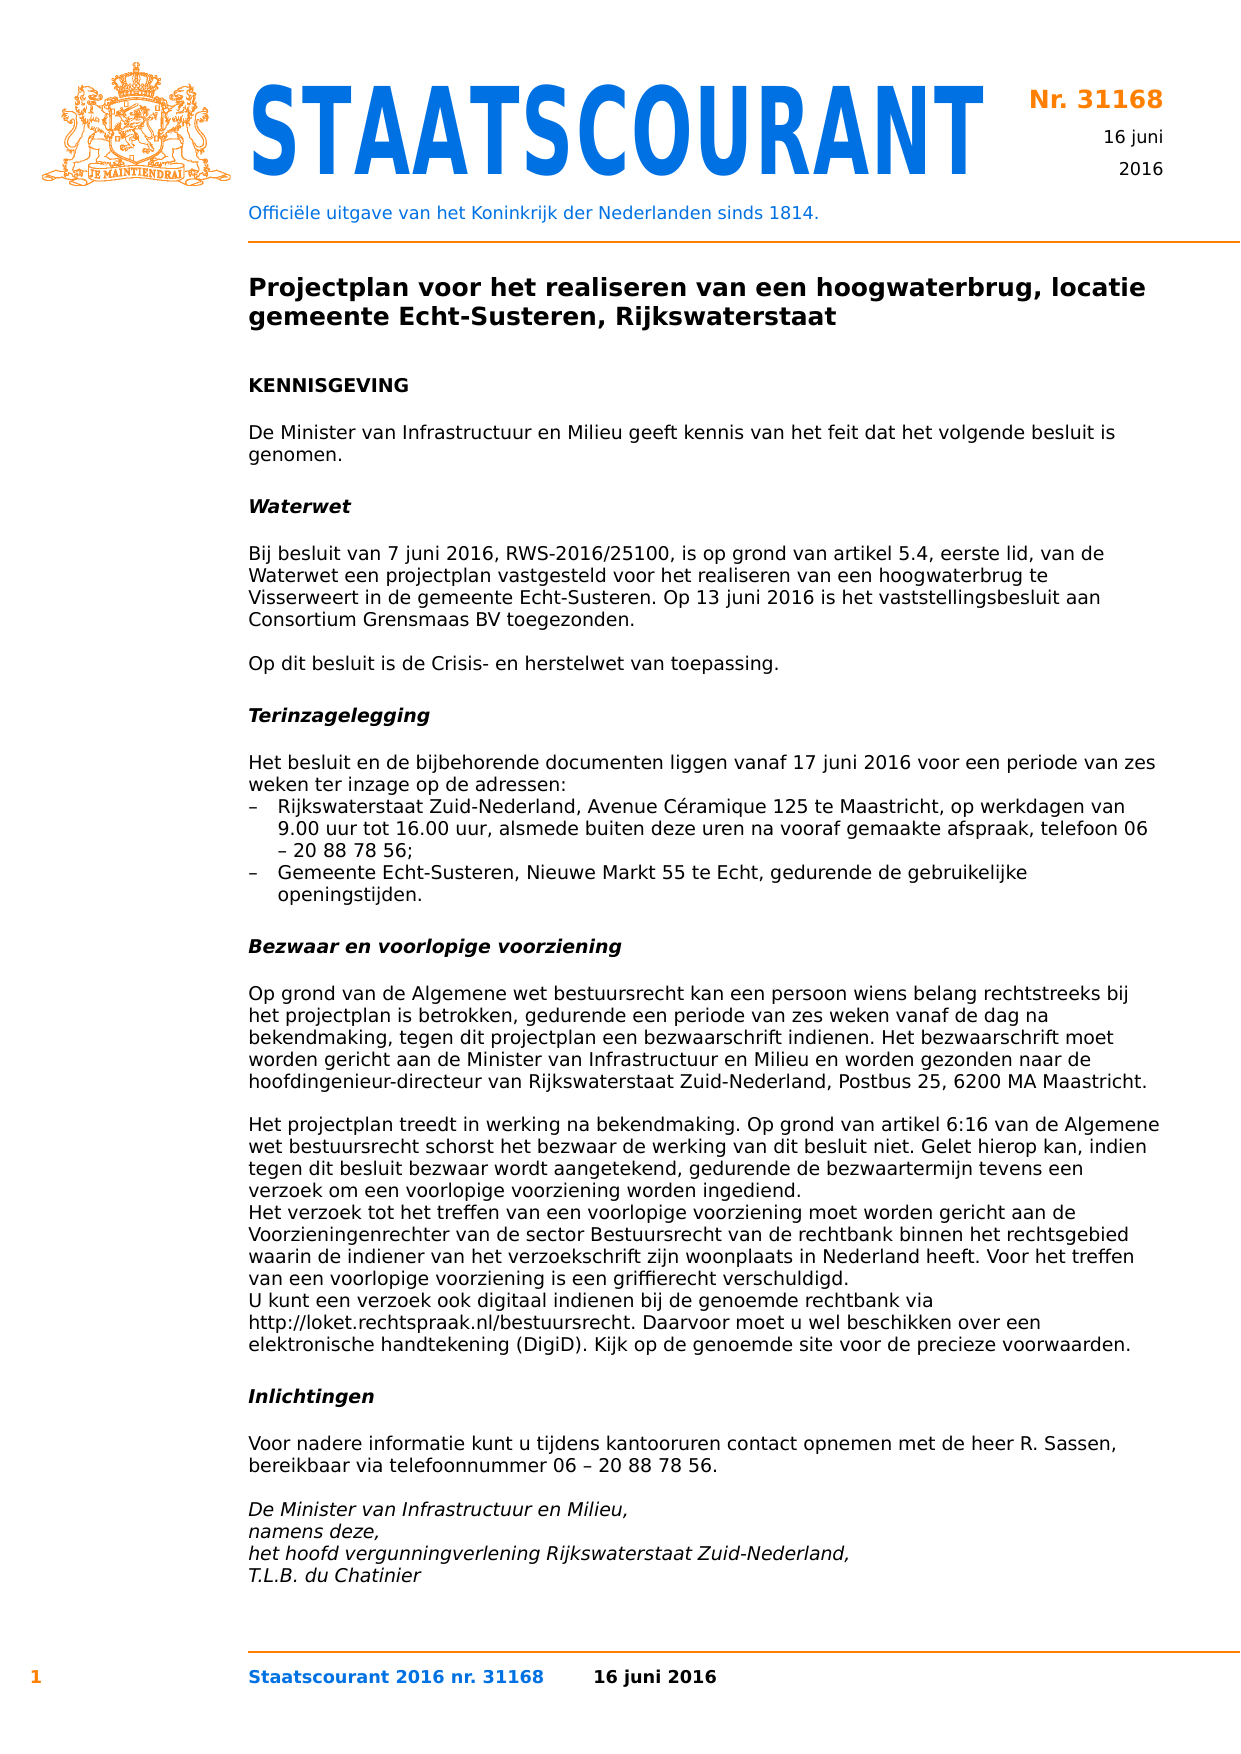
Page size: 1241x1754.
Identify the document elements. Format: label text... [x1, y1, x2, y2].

text De Minister van Infrastructuur en Milieu geeft kennis van het feit dat het volgende besluit is genomen. [248, 422, 1163, 466]
table_header Nr. 31168 [998, 62, 1240, 121]
table_header [25, 62, 248, 241]
text – Rijkswaterstaat Zuid-Nederland, Avenue Céramique 125 te Maastricht, op werkdagen van 9.00 uur tot 16.00 uur, alsmede buiten deze uren na vooraf gemaakte afspraak, telefoon 06 – 20 88 78 56; [248, 796, 1163, 862]
text Op dit besluit is de Crisis- en herstelwet van toepassing. [248, 653, 1163, 675]
text Het besluit en de bijbehorende documenten liggen vanaf 17 juni 2016 voor een periode van zes weken ter inzage op de adressen: [248, 752, 1163, 796]
subtitle KENNISGEVING [248, 375, 1163, 397]
text Bij besluit van 7 juni 2016, RWS-2016/25100, is op grond van artikel 5.4, eerste lid, van de Waterwet een projectplan vastgesteld voor het realiseren van een hoog­waterbrug te Visserweert in de gemeente Echt-Susteren. Op 13 juni 2016 is het vaststellingsbesluit aan Consortium Grensmaas BV toegezonden. [248, 543, 1163, 631]
text Op grond van de Algemene wet bestuursrecht kan een persoon wiens belang rechtstreeks bij het projectplan is betrokken, gedurende een periode van zes weken vanaf de dag na bekendmaking, tegen dit projectplan een bezwaarschrift indienen. Het bezwaarschrift moet worden gericht aan de Minister van Infrastructuur en Milieu en worden gezonden naar de hoofdingenieur-directeur van Rijkswaterstaat Zuid-Nederland, Postbus 25, 6200 MA Maastricht. [248, 983, 1163, 1092]
subtitle Waterwet [248, 496, 1163, 518]
subtitle Projectplan voor het realiseren van een hoogwaterbrug, locatie gemeente Echt-Susteren, Rijkswaterstaat [248, 273, 1163, 331]
text Het projectplan treedt in werking na bekendmaking. Op grond van artikel 6:16 van de Algemene wet bestuursrecht schorst het bezwaar de werking van dit besluit niet. Gelet hierop kan, indien tegen dit besluit bezwaar wordt aangetekend, gedurende de bezwaartermijn tevens een verzoek om een voorlopige voorziening worden ingediend. [248, 1114, 1163, 1202]
text – Gemeente Echt-Susteren, Nieuwe Markt 55 te Echt, gedurende de gebruikelijke openingstijden. [248, 862, 1163, 906]
text Het verzoek tot het treffen van een voorlopige voorziening moet worden gericht aan de Voorzieningenrechter van de sector Bestuursrecht van de rechtbank binnen het rechtsgebied waarin de indiener van het verzoekschrift zijn woonplaats in Nederland heeft. Voor het treffen van een voorlopige voorziening is een griffierecht verschuldigd. [248, 1202, 1163, 1290]
table_header STAATSCOURANT [248, 62, 998, 203]
table_cell 2016 [998, 153, 1240, 203]
subtitle Bezwaar en voorlopige voorziening [248, 936, 1163, 958]
text Voor nadere informatie kunt u tijdens kantooruren contact opnemen met de heer R. Sassen, bereikbaar via telefoonnummer 06 – 20 88 78 56. [248, 1433, 1163, 1477]
table_cell Officiële uitgave van het Koninkrijk der Nederlanden sinds 1814. [248, 203, 1240, 241]
subtitle Terinzagelegging [248, 705, 1163, 727]
text U kunt een verzoek ook digitaal indienen bij de genoemde rechtbank via http://loket.rechtspraak.nl/bestuursrecht. Daarvoor moet u wel beschikken over een elektronische handtekening (DigiD). Kijk op de genoemde site voor de precieze voorwaarden. [248, 1290, 1163, 1356]
table_cell 16 juni [998, 121, 1240, 153]
subtitle Inlichtingen [248, 1386, 1163, 1408]
text De Minister van Infrastructuur en Milieu, namens deze, het hoofd vergunningverlening Rijkswaterstaat Zuid-Nederland, T.L.B. du Chatinier [248, 1499, 1163, 1587]
picture [41, 62, 231, 186]
